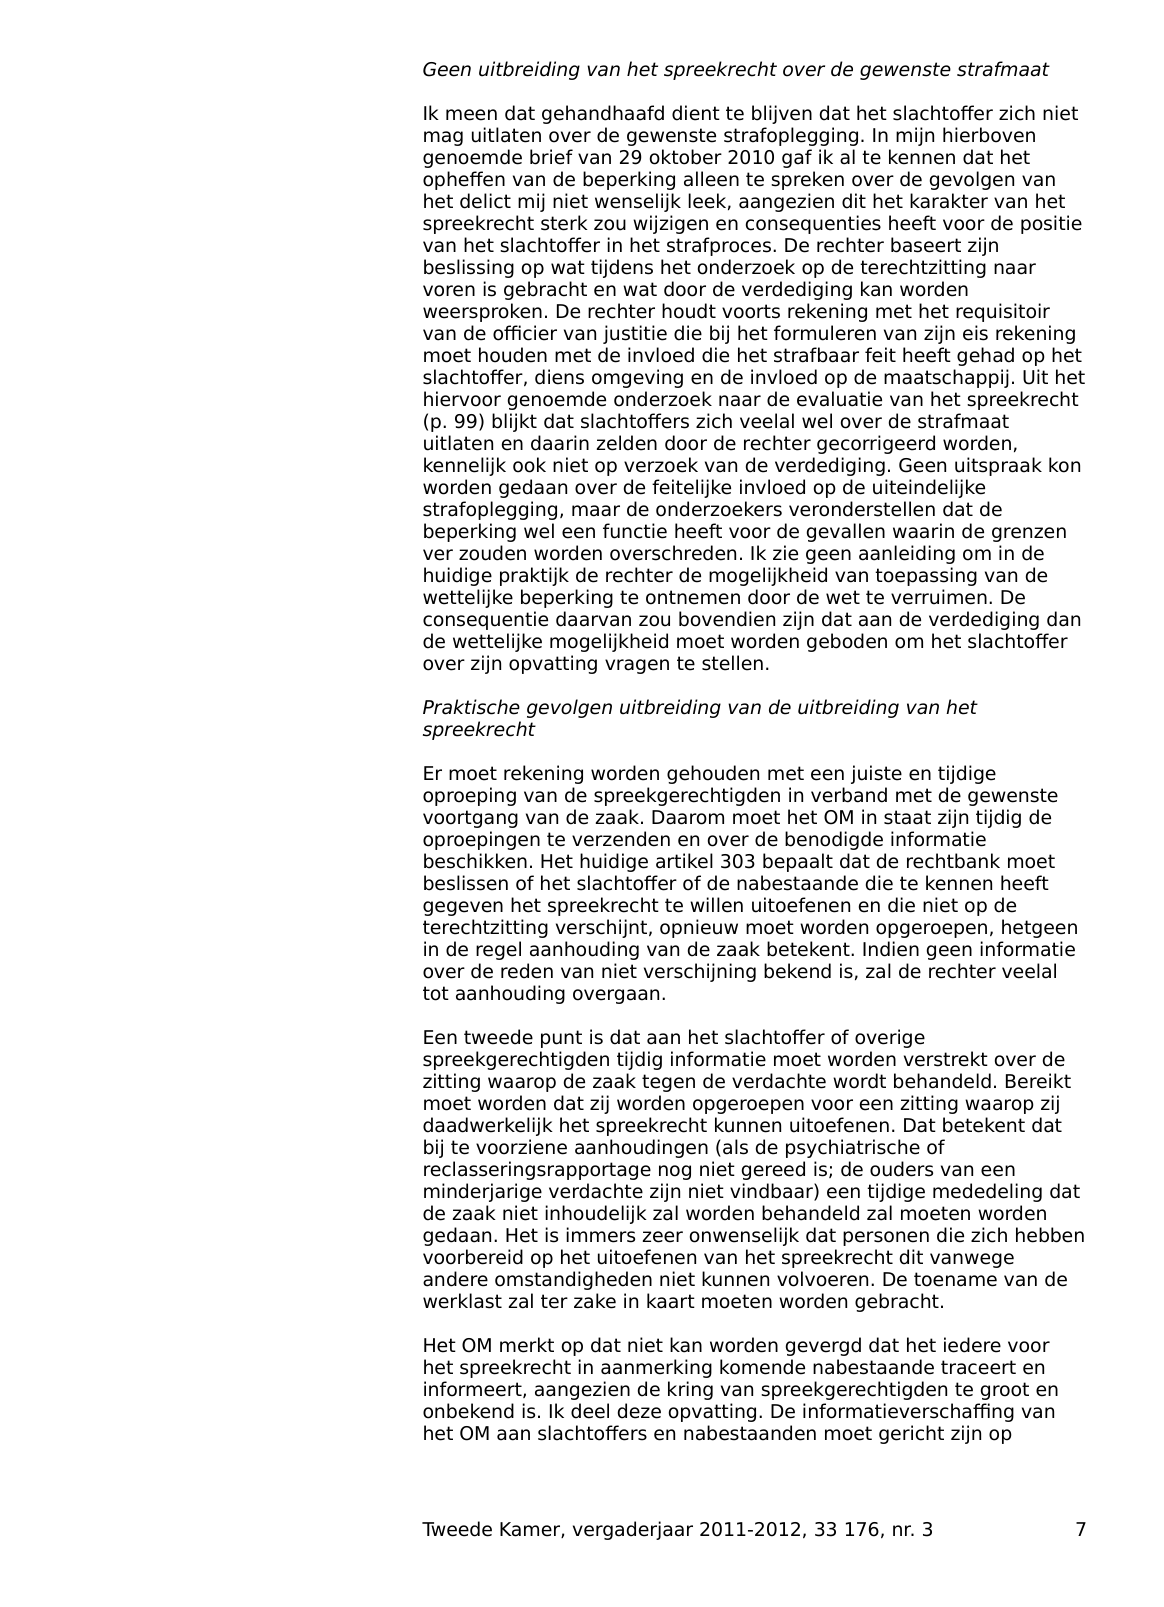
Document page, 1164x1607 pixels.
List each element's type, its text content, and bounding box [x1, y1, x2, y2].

subtitle Geen uitbreiding van het spreekrecht over de gewenste strafmaat [422, 59, 1087, 81]
subtitle Praktische gevolgen uitbreiding van de uitbreiding van het spreekrecht [422, 697, 1087, 741]
text Het OM merkt op dat niet kan worden gevergd dat het iedere voor het spreekrecht in aanmerking komende nabestaande traceert en informeert, aangezien de kring van spreekgerechtigden te groot en onbekend is. Ik deel deze opvatting. De informatieverschaffing van het OM aan slachtoffers en nabestaanden moet gericht zijn op [422, 1335, 1087, 1445]
text Een tweede punt is dat aan het slachtoffer of overige spreekgerechtigden tijdig informatie moet worden verstrekt over de zitting waarop de zaak tegen de verdachte wordt behandeld. Bereikt moet worden dat zij worden opgeroepen voor een zitting waarop zij daadwerkelijk het spreekrecht kunnen uitoefenen. Dat betekent dat bij te voorziene aanhoudingen (als de psychiatrische of reclasseringsrapportage nog niet gereed is; de ouders van een minderjarige verdachte zijn niet vindbaar) een tijdige mededeling dat de zaak niet inhoudelijk zal worden behandeld zal moeten worden gedaan. Het is immers zeer onwenselijk dat personen die zich hebben voorbereid op het uitoefenen van het spreekrecht dit vanwege andere omstandigheden niet kunnen volvoeren. De toename van de werklast zal ter zake in kaart moeten worden gebracht. [422, 1027, 1087, 1313]
text Ik meen dat gehandhaafd dient te blijven dat het slachtoffer zich niet mag uitlaten over de gewenste strafoplegging. In mijn hierboven genoemde brief van 29 oktober 2010 gaf ik al te kennen dat het opheffen van de beperking alleen te spreken over de gevolgen van het delict mij niet wenselijk leek, aangezien dit het karakter van het spreekrecht sterk zou wijzigen en consequenties heeft voor de positie van het slachtoffer in het strafproces. De rechter baseert zijn beslissing op wat tijdens het onderzoek op de terechtzitting naar voren is gebracht en wat door de verdediging kan worden weersproken. De rechter houdt voorts rekening met het requisitoir van de officier van justitie die bij het formuleren van zijn eis rekening moet houden met de invloed die het strafbaar feit heeft gehad op het slachtoffer, diens omgeving en de invloed op de maatschappij. Uit het hiervoor genoemde onderzoek naar de evaluatie van het spreekrecht (p. 99) blijkt dat slachtoffers zich veelal wel over de strafmaat uitlaten en daarin zelden door de rechter gecorrigeerd worden, kennelijk ook niet op verzoek van de verdediging. Geen uitspraak kon worden gedaan over de feitelijke invloed op de uiteindelijke strafoplegging, maar de onderzoekers veronderstellen dat de beperking wel een functie heeft voor de gevallen waarin de grenzen ver zouden worden overschreden. Ik zie geen aanleiding om in de huidige praktijk de rechter de mogelijkheid van toepassing van de wettelijke beperking te ontnemen door de wet te verruimen. De consequentie daarvan zou bovendien zijn dat aan de verdediging dan de wettelijke mogelijkheid moet worden geboden om het slachtoffer over zijn opvatting vragen te stellen. [422, 103, 1087, 675]
text Er moet rekening worden gehouden met een juiste en tijdige oproeping van de spreekgerechtigden in verband met de gewenste voortgang van de zaak. Daarom moet het OM in staat zijn tijdig de oproepingen te verzenden en over de benodigde informatie beschikken. Het huidige artikel 303 bepaalt dat de rechtbank moet beslissen of het slachtoffer of de nabestaande die te kennen heeft gegeven het spreekrecht te willen uitoefenen en die niet op de terechtzitting verschijnt, opnieuw moet worden opgeroepen, hetgeen in de regel aanhouding van de zaak betekent. Indien geen informatie over de reden van niet verschijning bekend is, zal de rechter veelal tot aanhouding overgaan. [422, 763, 1087, 1005]
